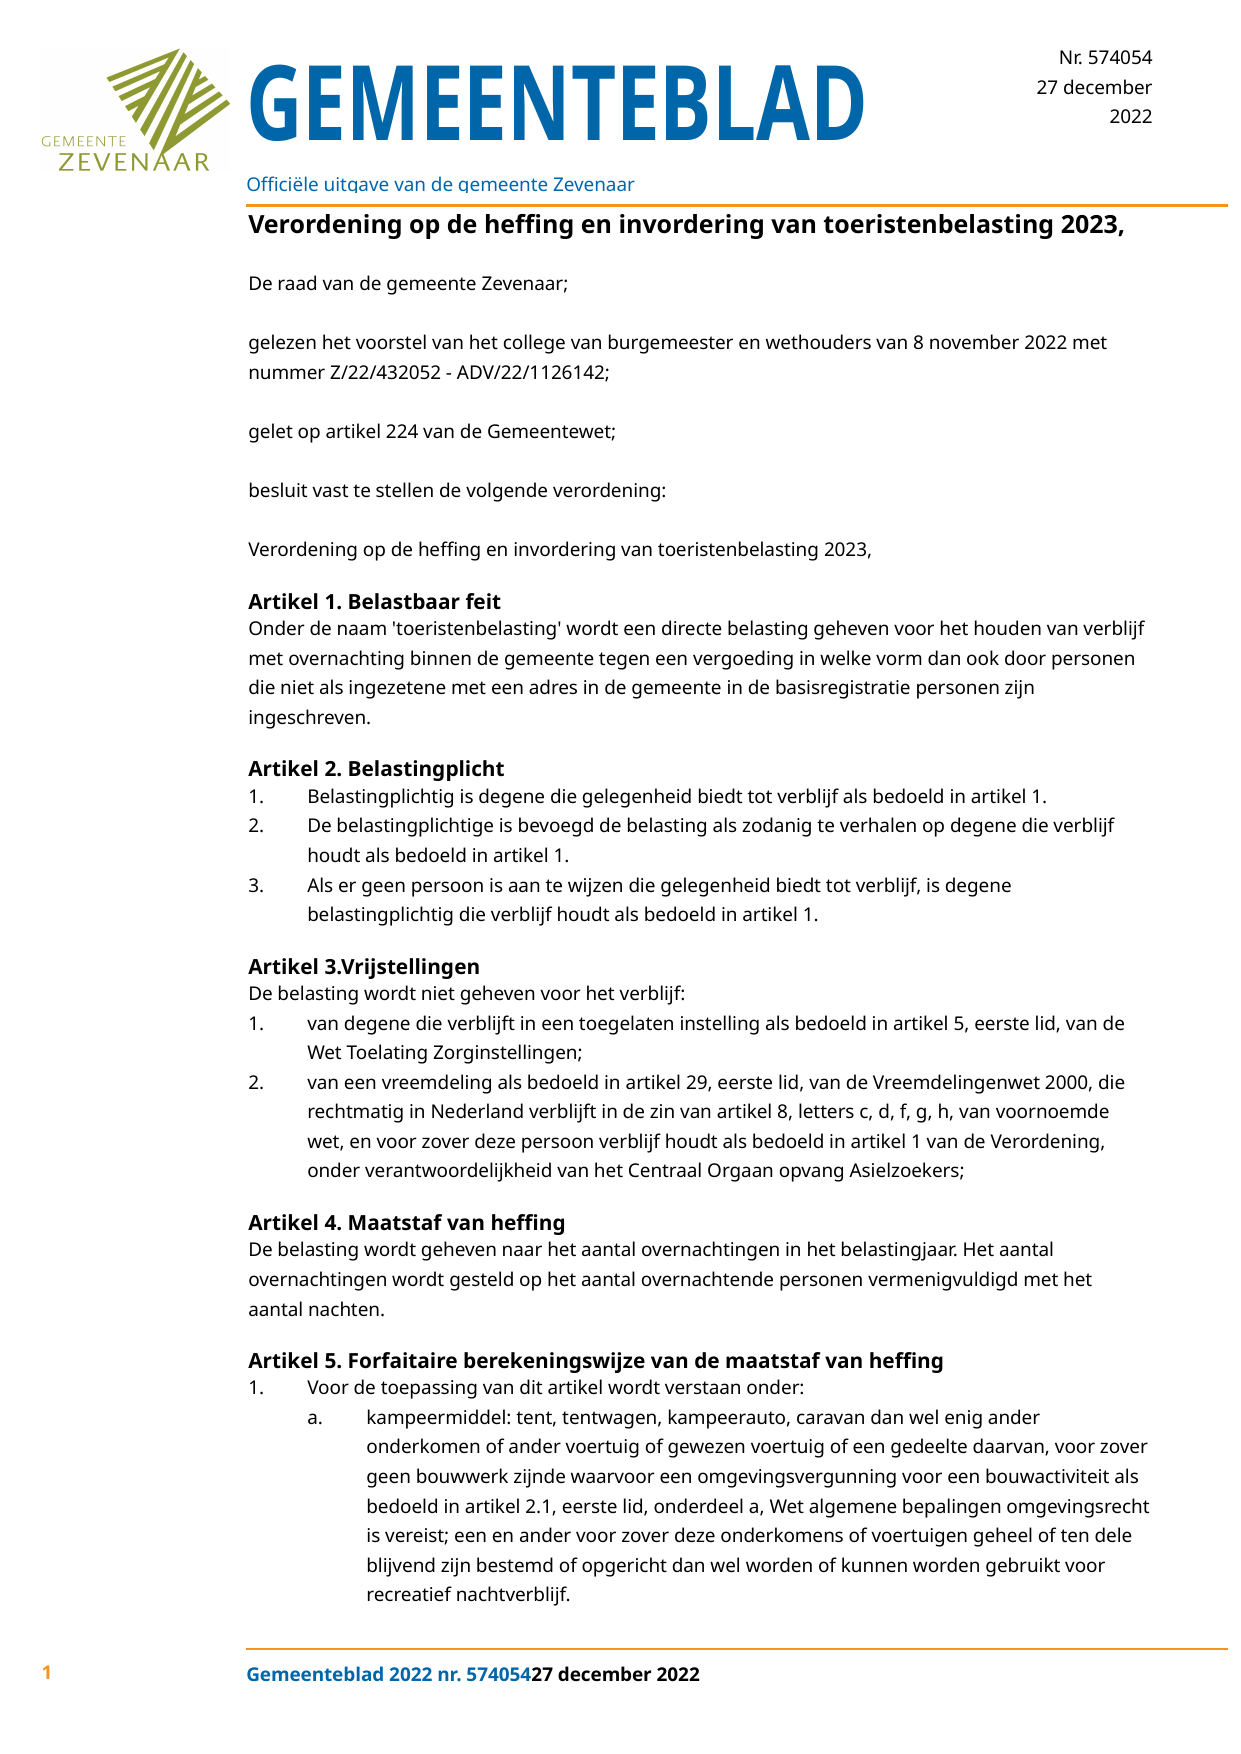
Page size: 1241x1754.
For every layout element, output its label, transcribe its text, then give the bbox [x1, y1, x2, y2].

text De raad van de gemeente Zevenaar; [248, 270, 1152, 296]
text De belasting wordt niet geheven voor het verblijf: [248, 980, 1152, 1006]
text Artikel 2. Belastingplicht [248, 754, 1152, 783]
text Artikel 1. Belastbaar feit [248, 587, 1152, 615]
list kampeermiddel: tent, tentwagen, kampeerauto, caravan dan wel enig ander onderkomen of ander voertuig of gewezen voertuig of een gedeelte daarvan, voor zover geen bouwwerk zijnde waarvoor een omgevingsvergunning voor een bouwactiviteit als bedoeld in artikel 2.1, eerste lid, onderdeel a, Wet algemene bepalingen omgevingsrecht is vereist; een en ander voor zover deze onderkomens of voertuigen geheel of ten dele blijvend zijn bestemd of opgericht dan wel worden of kunnen worden gebruikt voor recreatief nachtverblijf. [307, 1404, 1152, 1607]
text gelezen het voorstel van het college van burgemeester en wethouders van 8 november 2022 met nummer Z/22/432052 - ADV/22/1126142; [248, 329, 1152, 385]
text Verordening op de heffing en invordering van toeristenbelasting 2023, [248, 207, 1152, 241]
list van een vreemdeling als bedoeld in artikel 29, eerste lid, van de Vreemdelingenwet 2000, die rechtmatig in Nederland verblijft in de zin van artikel 8, letters c, d, f, g, h, van voornoemde wet, en voor zover deze persoon verblijf houdt als bedoeld in artikel 1 van de Verordening, onder verantwoordelijkheid van het Centraal Orgaan opvang Asielzoekers; [248, 1069, 1152, 1183]
text Onder de naam 'toeristenbelasting' wordt een directe belasting geheven voor het houden van verblijf met overnachting binnen de gemeente tegen een vergoeding in welke vorm dan ook door personen die niet als ingezetene met een adres in de gemeente in de basisregistratie personen zijn ingeschreven. [248, 615, 1152, 730]
list Belastingplichtig is degene die gelegenheid biedt tot verblijf als bedoeld in artikel 1. [248, 783, 1152, 809]
text De belasting wordt geheven naar het aantal overnachtingen in het belastingjaar. Het aantal overnachtingen wordt gesteld op het aantal overnachtende personen vermenigvuldigd met het aantal nachten. [248, 1237, 1152, 1321]
text besluit vast te stellen de volgende verordening: [248, 477, 1152, 503]
list Voor de toepassing van dit artikel wordt verstaan onder: [248, 1374, 1152, 1400]
list Als er geen persoon is aan te wijzen die gelegenheid biedt tot verblijf, is degene belastingplichtig die verblijf houdt als bedoeld in artikel 1. [248, 872, 1152, 927]
text Artikel 5. Forfaitaire berekeningswijze van de maatstaf van heffing [248, 1346, 1152, 1374]
list van degene die verblijft in een toegelaten instelling als bedoeld in artikel 5, eerste lid, van de Wet Toelating Zorginstellingen; [248, 1010, 1152, 1065]
text Artikel 3.Vrijstellingen [248, 952, 1152, 980]
text gelet op artikel 224 van de Gemeentewet; [248, 418, 1152, 444]
text Artikel 4. Maatstaf van heffing [248, 1208, 1152, 1237]
picture [41, 47, 231, 172]
text Verordening op de heffing en invordering van toeristenbelasting 2023, [248, 537, 1152, 562]
list De belastingplichtige is bevoegd de belasting als zodanig te verhalen op degene die verblijf houdt als bedoeld in artikel 1. [248, 813, 1152, 868]
